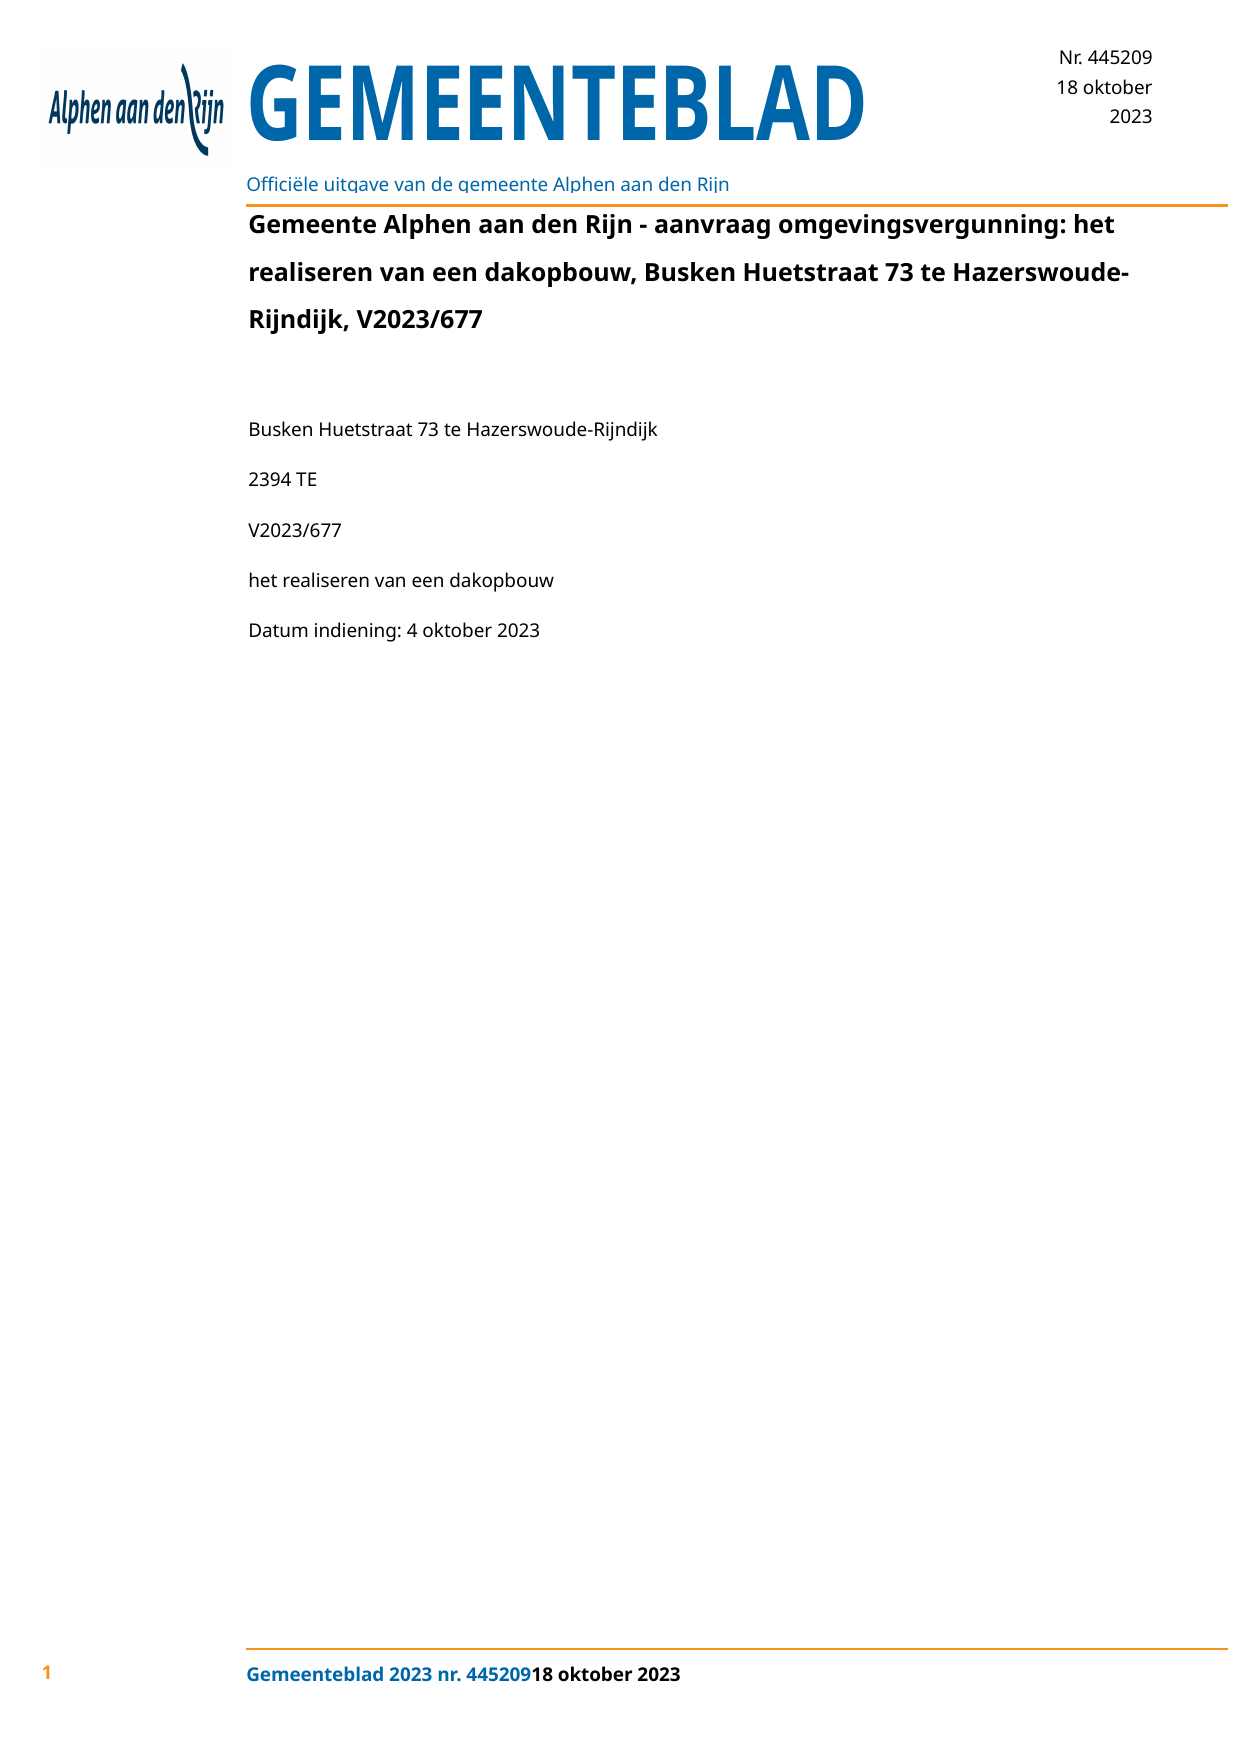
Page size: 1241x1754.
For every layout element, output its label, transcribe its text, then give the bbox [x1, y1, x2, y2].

text Datum indiening: 4 oktober 2023 [248, 618, 1152, 643]
text het realiseren van een dakopbouw [248, 567, 1152, 593]
text V2023/677 [248, 517, 1152, 542]
text 2394 TE [248, 466, 1152, 492]
text Busken Huetstraat 73 te Hazerswoude-Rijndijk [248, 416, 1152, 442]
picture [41, 47, 231, 172]
text Gemeente Alphen aan den Rijn - aanvraag omgevingsvergunning: het realiseren van een dakopbouw, Busken Huetstraat 73 te Hazerswoude-Rijndijk, V2023/677 [248, 207, 1152, 336]
